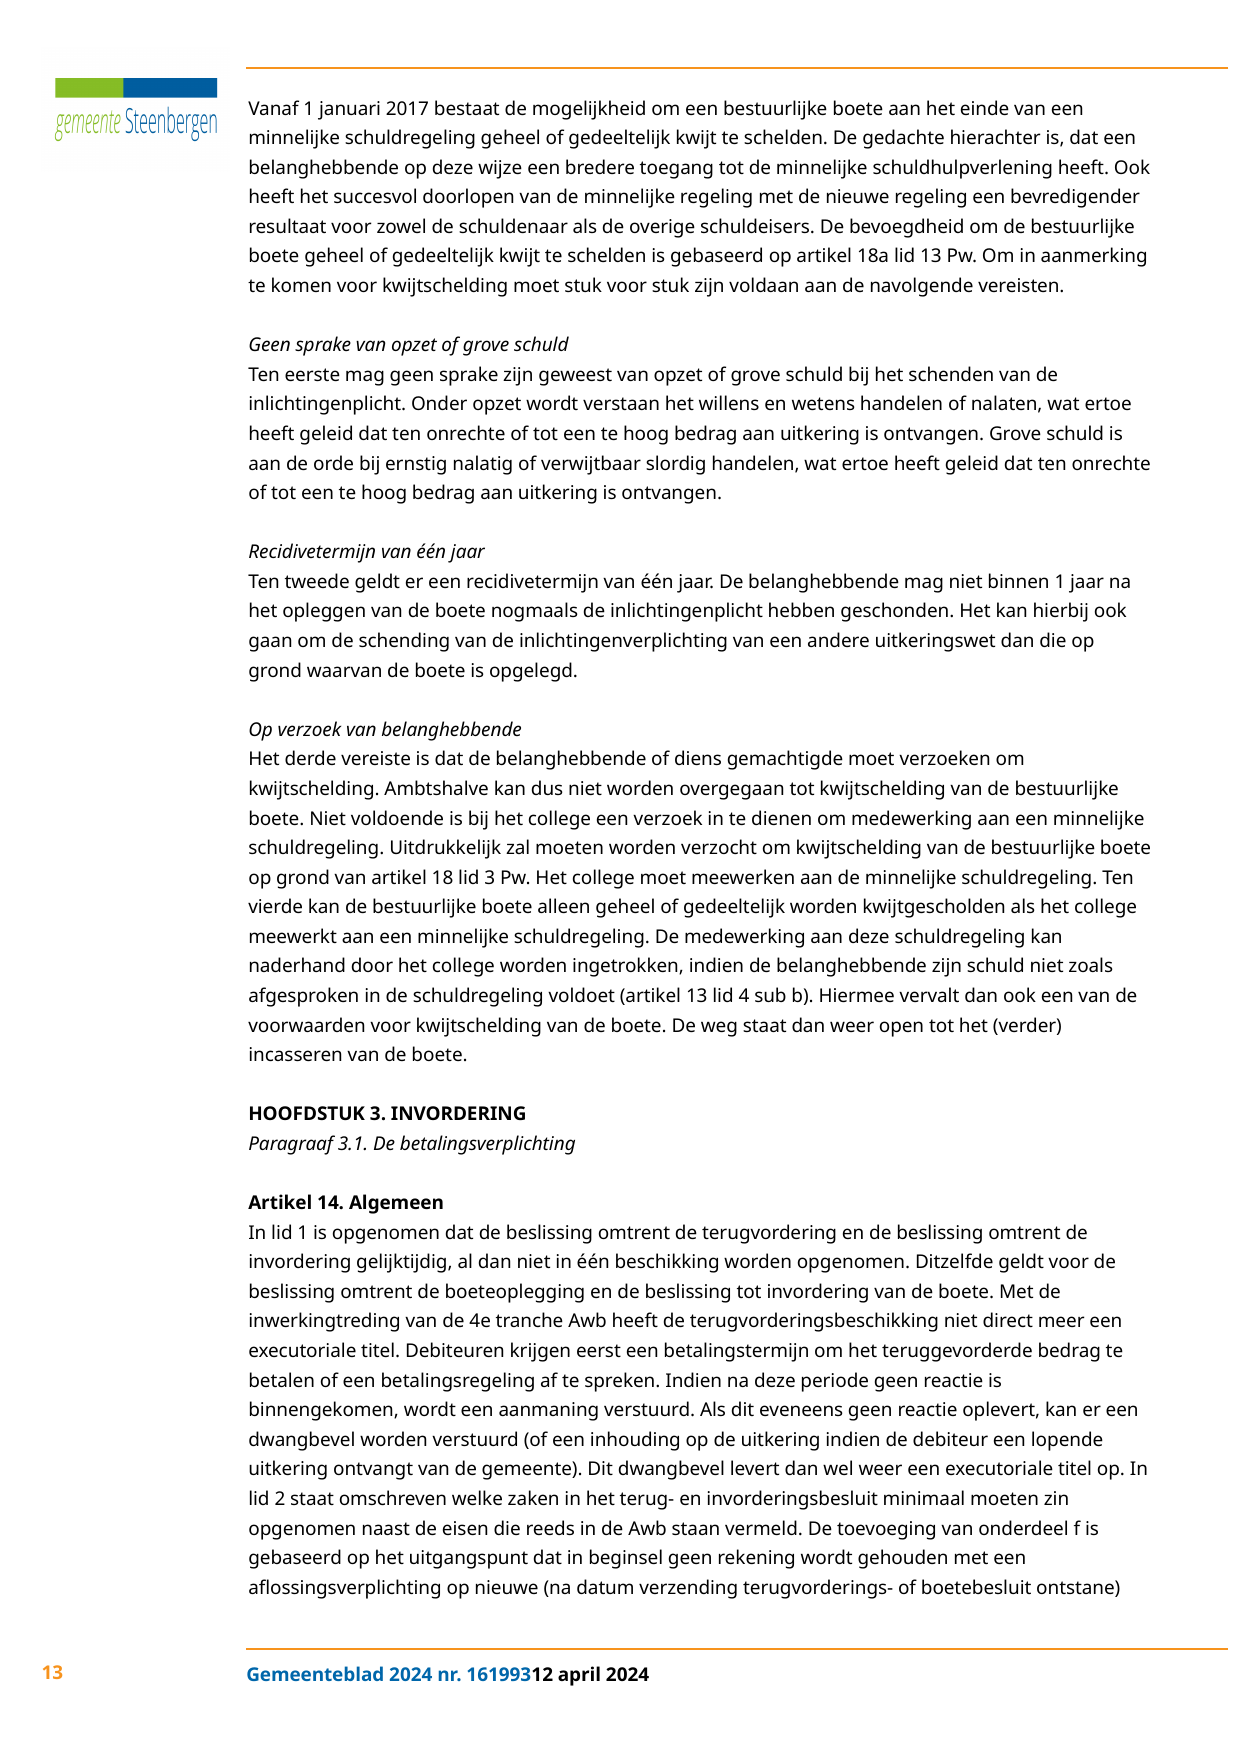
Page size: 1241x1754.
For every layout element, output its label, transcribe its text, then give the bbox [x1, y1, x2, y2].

text Geen sprake van opzet of grove schuld [248, 331, 1152, 357]
text Recidivetermijn van één jaar [248, 538, 1152, 564]
text Op verzoek van belanghebbende [248, 716, 1152, 742]
text Ten tweede geldt er een recidivetermijn van één jaar. De belanghebbende mag niet binnen 1 jaar na het opleggen van de boete nogmaals de inlichtingenplicht hebben geschonden. Het kan hierbij ook gaan om de schending van de inlichtingenverplichting van een andere uitkeringswet dan die op grond waarvan de boete is opgelegd. [248, 568, 1152, 683]
text HOOFDSTUK 3. INVORDERING [248, 1101, 1152, 1126]
picture [41, 47, 231, 172]
text Ten eerste mag geen sprake zijn geweest van opzet of grove schuld bij het schenden van de inlichtingenplicht. Onder opzet wordt verstaan het willens en wetens handelen of nalaten, wat ertoe heeft geleid dat ten onrechte of tot een te hoog bedrag aan uitkering is ontvangen. Grove schuld is aan de orde bij ernstig nalatig of verwijtbaar slordig handelen, wat ertoe heeft geleid dat ten onrechte of tot een te hoog bedrag aan uitkering is ontvangen. [248, 361, 1152, 505]
text In lid 1 is opgenomen dat de beslissing omtrent de terugvordering en de beslissing omtrent de invordering gelijktijdig, al dan niet in één beschikking worden opgenomen. Ditzelfde geldt voor de beslissing omtrent de boeteoplegging en de beslissing tot invordering van de boete. Met de inwerkingtreding van de 4e tranche Awb heeft de terugvorderingsbeschikking niet direct meer een executoriale titel. Debiteuren krijgen eerst een betalingstermijn om het teruggevorderde bedrag te betalen of een betalingsregeling af te spreken. Indien na deze periode geen reactie is binnengekomen, wordt een aanmaning verstuurd. Als dit eveneens geen reactie oplevert, kan er een dwangbevel worden verstuurd (of een inhouding op de uitkering indien de debiteur een lopende uitkering ontvangt van de gemeente). Dit dwangbevel levert dan wel weer een executoriale titel op. In lid 2 staat omschreven welke zaken in het terug- en invorderingsbesluit minimaal moeten zin opgenomen naast de eisen die reeds in de Awb staan vermeld. De toevoeging van onderdeel f is gebaseerd op het uitgangspunt dat in beginsel geen rekening wordt gehouden met een aflossingsverplichting op nieuwe (na datum verzending terugvorderings- of boetebesluit ontstane) [248, 1219, 1152, 1600]
text Het derde vereiste is dat de belanghebbende of diens gemachtigde moet verzoeken om kwijtschelding. Ambtshalve kan dus niet worden overgegaan tot kwijtschelding van de bestuurlijke boete. Niet voldoende is bij het college een verzoek in te dienen om medewerking aan een minnelijke schuldregeling. Uitdrukkelijk zal moeten worden verzocht om kwijtschelding van de bestuurlijke boete op grond van artikel 18 lid 3 Pw. Het college moet meewerken aan de minnelijke schuldregeling. Ten vierde kan de bestuurlijke boete alleen geheel of gedeeltelijk worden kwijtgescholden als het college meewerkt aan een minnelijke schuldregeling. De medewerking aan deze schuldregeling kan naderhand door het college worden ingetrokken, indien de belanghebbende zijn schuld niet zoals afgesproken in de schuldregeling voldoet (artikel 13 lid 4 sub b). Hiermee vervalt dan ook een van de voorwaarden voor kwijtschelding van de boete. De weg staat dan weer open tot het (verder) incasseren van de boete. [248, 746, 1152, 1067]
text Paragraaf 3.1. De betalingsverplichting [248, 1130, 1152, 1156]
text Artikel 14. Algemeen [248, 1189, 1152, 1215]
text Vanaf 1 januari 2017 bestaat de mogelijkheid om een bestuurlijke boete aan het einde van een minnelijke schuldregeling geheel of gedeeltelijk kwijt te schelden. De gedachte hierachter is, dat een belanghebbende op deze wijze een bredere toegang tot de minnelijke schuldhulpverlening heeft. Ook heeft het succesvol doorlopen van de minnelijke regeling met de nieuwe regeling een bevredigender resultaat voor zowel de schuldenaar als de overige schuldeisers. De bevoegdheid om de bestuurlijke boete geheel of gedeeltelijk kwijt te schelden is gebaseerd op artikel 18a lid 13 Pw. Om in aanmerking te komen voor kwijtschelding moet stuk voor stuk zijn voldaan aan de navolgende vereisten. [248, 95, 1152, 298]
